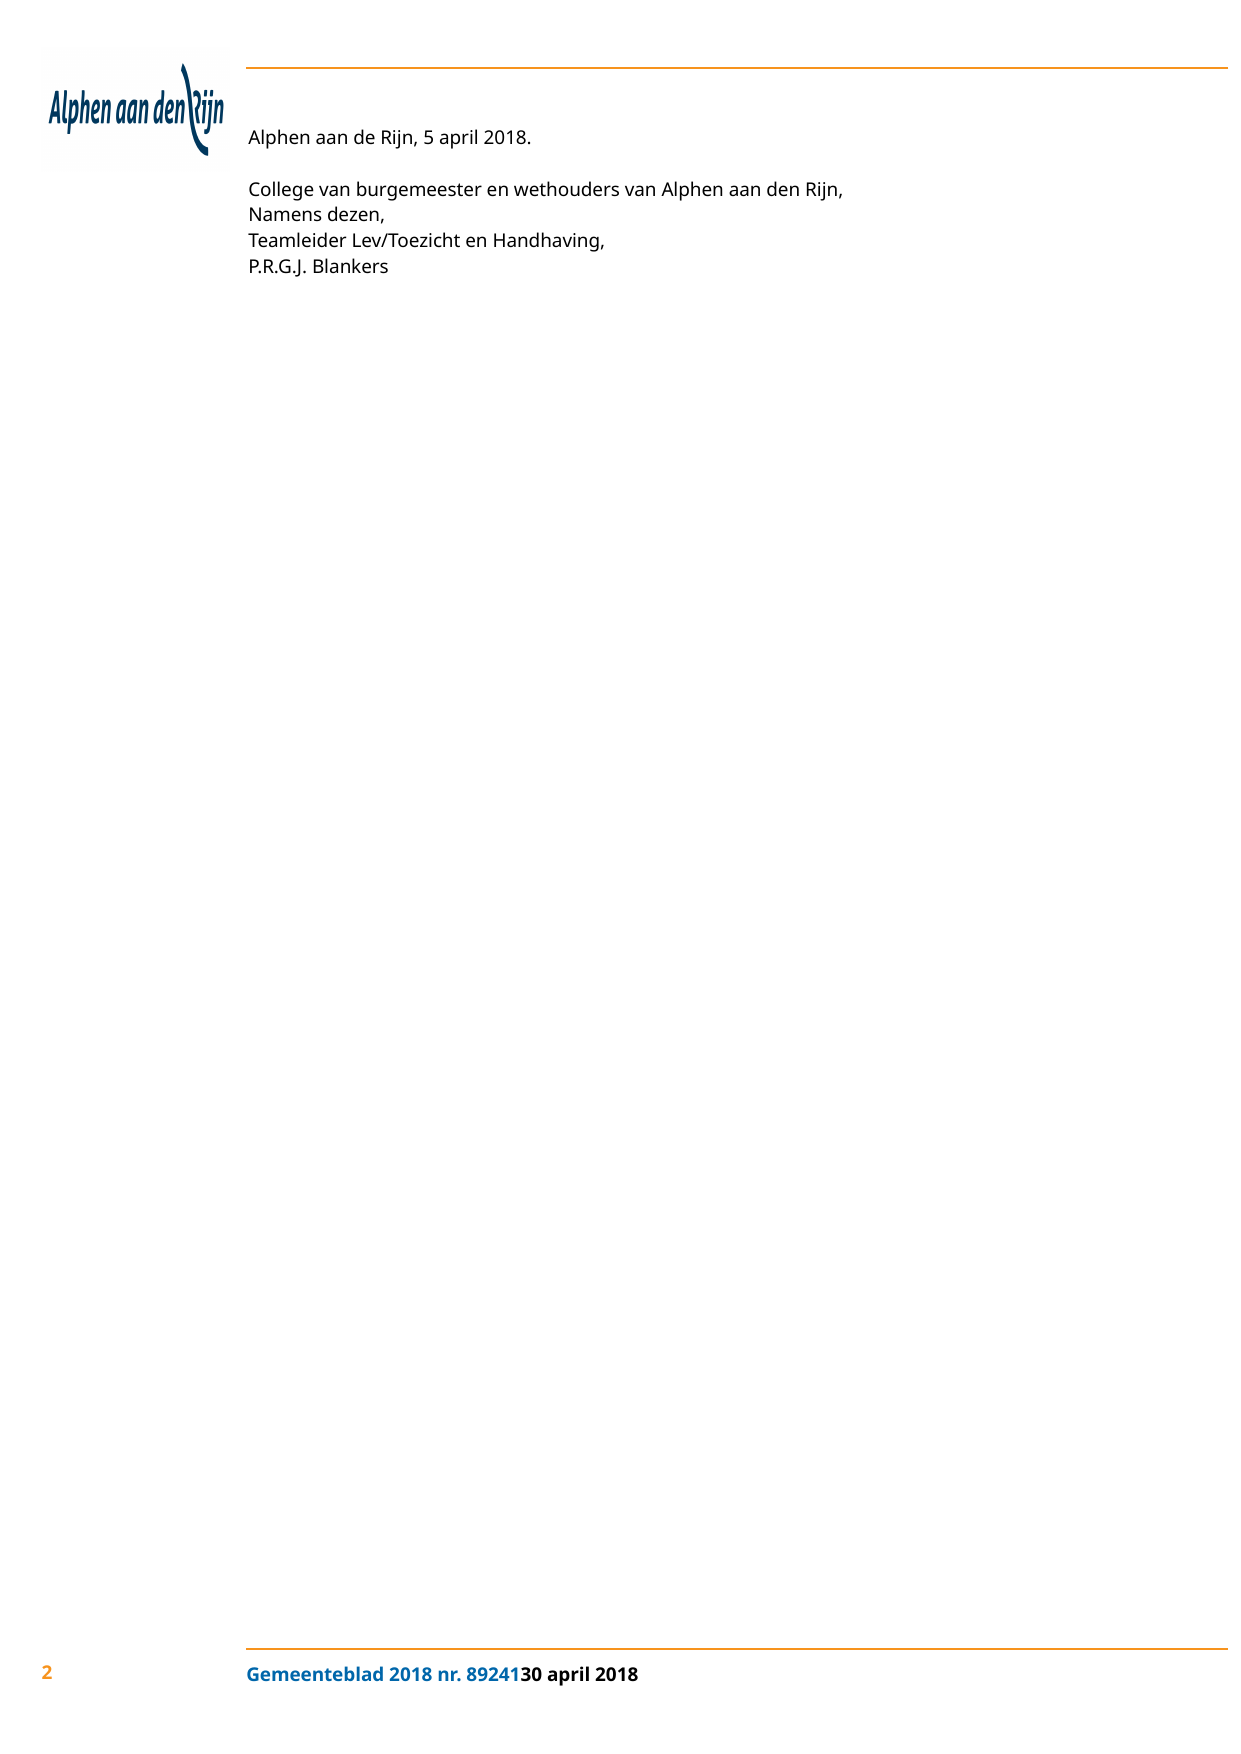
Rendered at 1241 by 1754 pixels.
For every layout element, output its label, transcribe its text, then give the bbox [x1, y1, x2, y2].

text Alphen aan de Rijn, 5 april 2018. [248, 124, 1152, 150]
text P.R.G.J. Blankers [248, 253, 1152, 279]
picture [41, 47, 231, 172]
text Teamleider Lev/Toezicht en Handhaving, [248, 227, 1152, 253]
text College van burgemeester en wethouders van Alphen aan den Rijn, [248, 176, 1152, 202]
text Namens dezen, [248, 202, 1152, 227]
